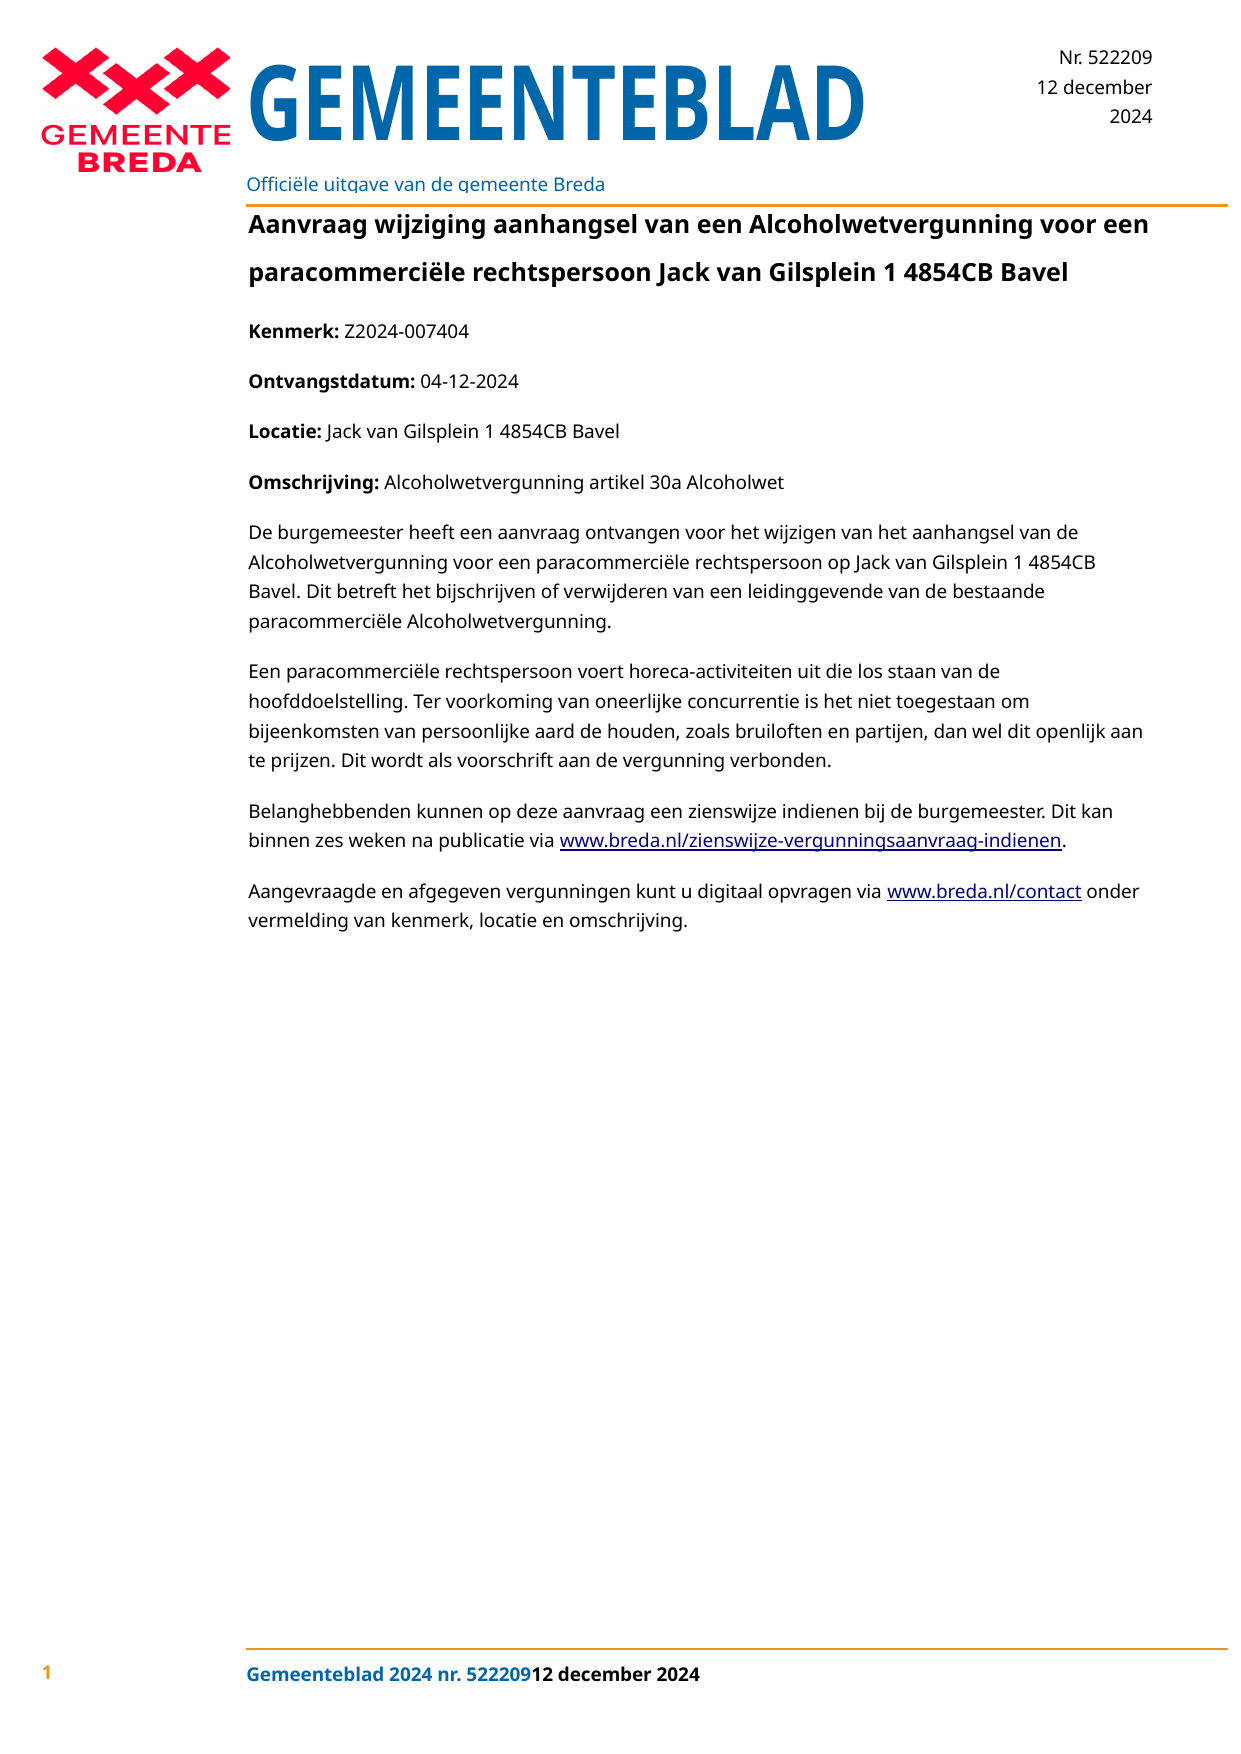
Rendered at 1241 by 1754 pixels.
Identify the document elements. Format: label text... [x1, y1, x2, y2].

text Omschrijving: Alcoholwetvergunning artikel 30a Alcoholwet [248, 469, 1152, 495]
text Belanghebbenden kunnen op deze aanvraag een zienswijze indienen bij de burgemeester. Dit kan binnen zes weken na publicatie via www.breda.nl/zienswijze-vergunningsaanvraag-indienen. [248, 798, 1152, 853]
text Aanvraag wijziging aanhangsel van een Alcoholwetvergunning voor een paracommerciële rechtspersoon Jack van Gilsplein 1 4854CB Bavel [248, 207, 1152, 288]
text Een paracommerciële rechtspersoon voert horeca-activiteiten uit die los staan van de hoofddoelstelling. Ter voorkoming van oneerlijke concurrentie is het niet toegestaan om bijeenkomsten van persoonlijke aard de houden, zoals bruiloften en partijen, dan wel dit openlijk aan te prijzen. Dit wordt als voorschrift aan de vergunning verbonden. [248, 659, 1152, 773]
picture [41, 47, 231, 172]
text Ontvangstdatum: 04-12-2024 [248, 368, 1152, 394]
text Aangevraagde en afgegeven vergunningen kunt u digitaal opvragen via www.breda.nl/contact onder vermelding van kenmerk, locatie en omschrijving. [248, 878, 1152, 933]
text Kenmerk: Z2024-007404 [248, 318, 1152, 344]
text De burgemeester heeft een aanvraag ontvangen voor het wijzigen van het aanhangsel van de Alcoholwetvergunning voor een paracommerciële rechtspersoon op Jack van Gilsplein 1 4854CB Bavel. Dit betreft het bijschrijven of verwijderen van een leidinggevende van de bestaande paracommerciële Alcoholwetvergunning. [248, 519, 1152, 634]
text Locatie: Jack van Gilsplein 1 4854CB Bavel [248, 419, 1152, 444]
